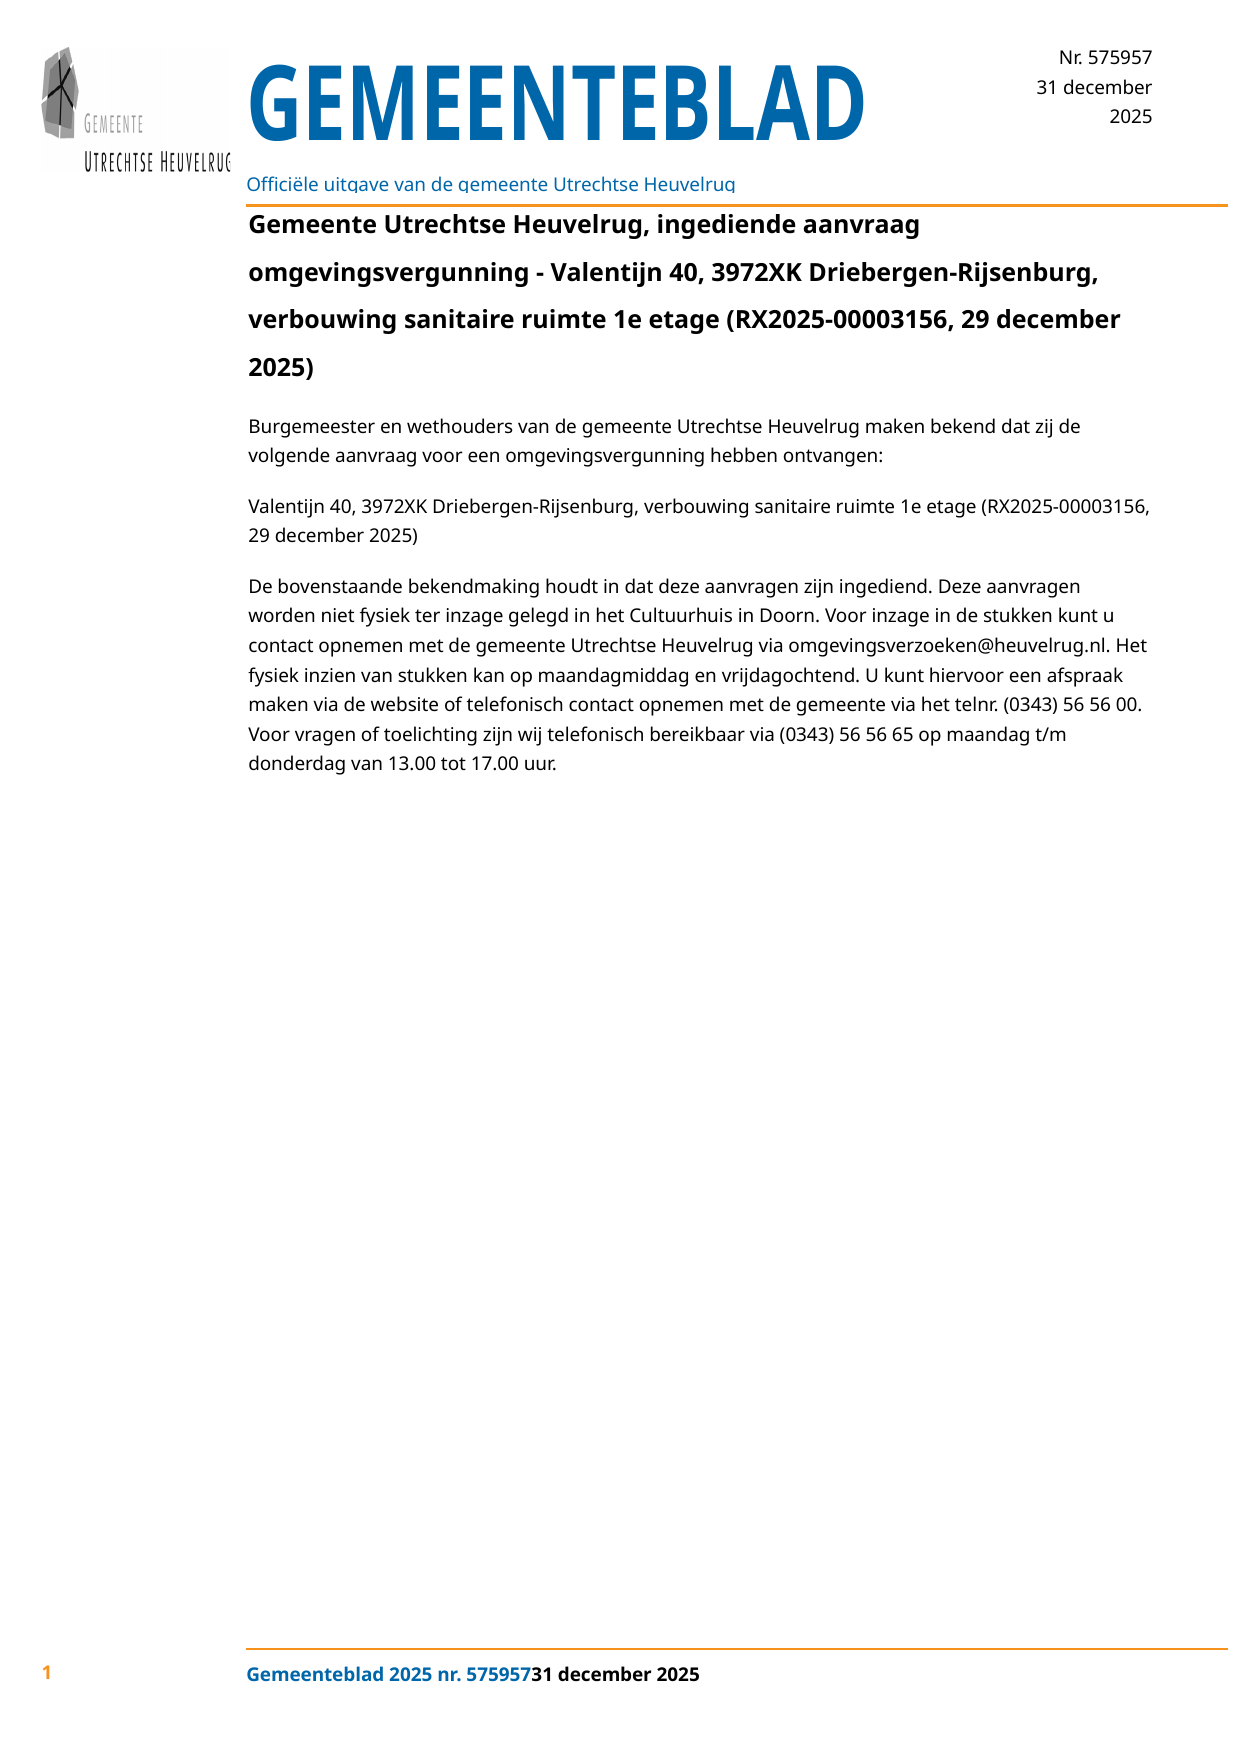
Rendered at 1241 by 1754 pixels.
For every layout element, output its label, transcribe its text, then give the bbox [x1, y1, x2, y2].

text Valentijn 40, 3972XK Driebergen-Rijsenburg, verbouwing sanitaire ruimte 1e etage (RX2025-00003156, 29 december 2025) [248, 493, 1152, 548]
text Gemeente Utrechtse Heuvelrug, ingediende aanvraag omgevingsvergunning - Valentijn 40, 3972XK Driebergen-Rijsenburg, verbouwing sanitaire ruimte 1e etage (RX2025-00003156, 29 december 2025) [248, 207, 1152, 384]
picture [41, 47, 231, 172]
text Burgemeester en wethouders van de gemeente Utrechtse Heuvelrug maken bekend dat zij de volgende aanvraag voor een omgevingsvergunning hebben ontvangen: [248, 413, 1152, 468]
text De bovenstaande bekendmaking houdt in dat deze aanvragen zijn ingediend. Deze aanvragen worden niet fysiek ter inzage gelegd in het Cultuurhuis in Doorn. Voor inzage in de stukken kunt u contact opnemen met de gemeente Utrechtse Heuvelrug via omgevingsverzoeken@heuvelrug.nl. Het fysiek inzien van stukken kan op maandagmiddag en vrijdagochtend. U kunt hiervoor een afspraak maken via de website of telefonisch contact opnemen met de gemeente via het telnr. (0343) 56 56 00. Voor vragen of toelichting zijn wij telefonisch bereikbaar via (0343) 56 56 65 op maandag t/m donderdag van 13.00 tot 17.00 uur. [248, 573, 1152, 776]
